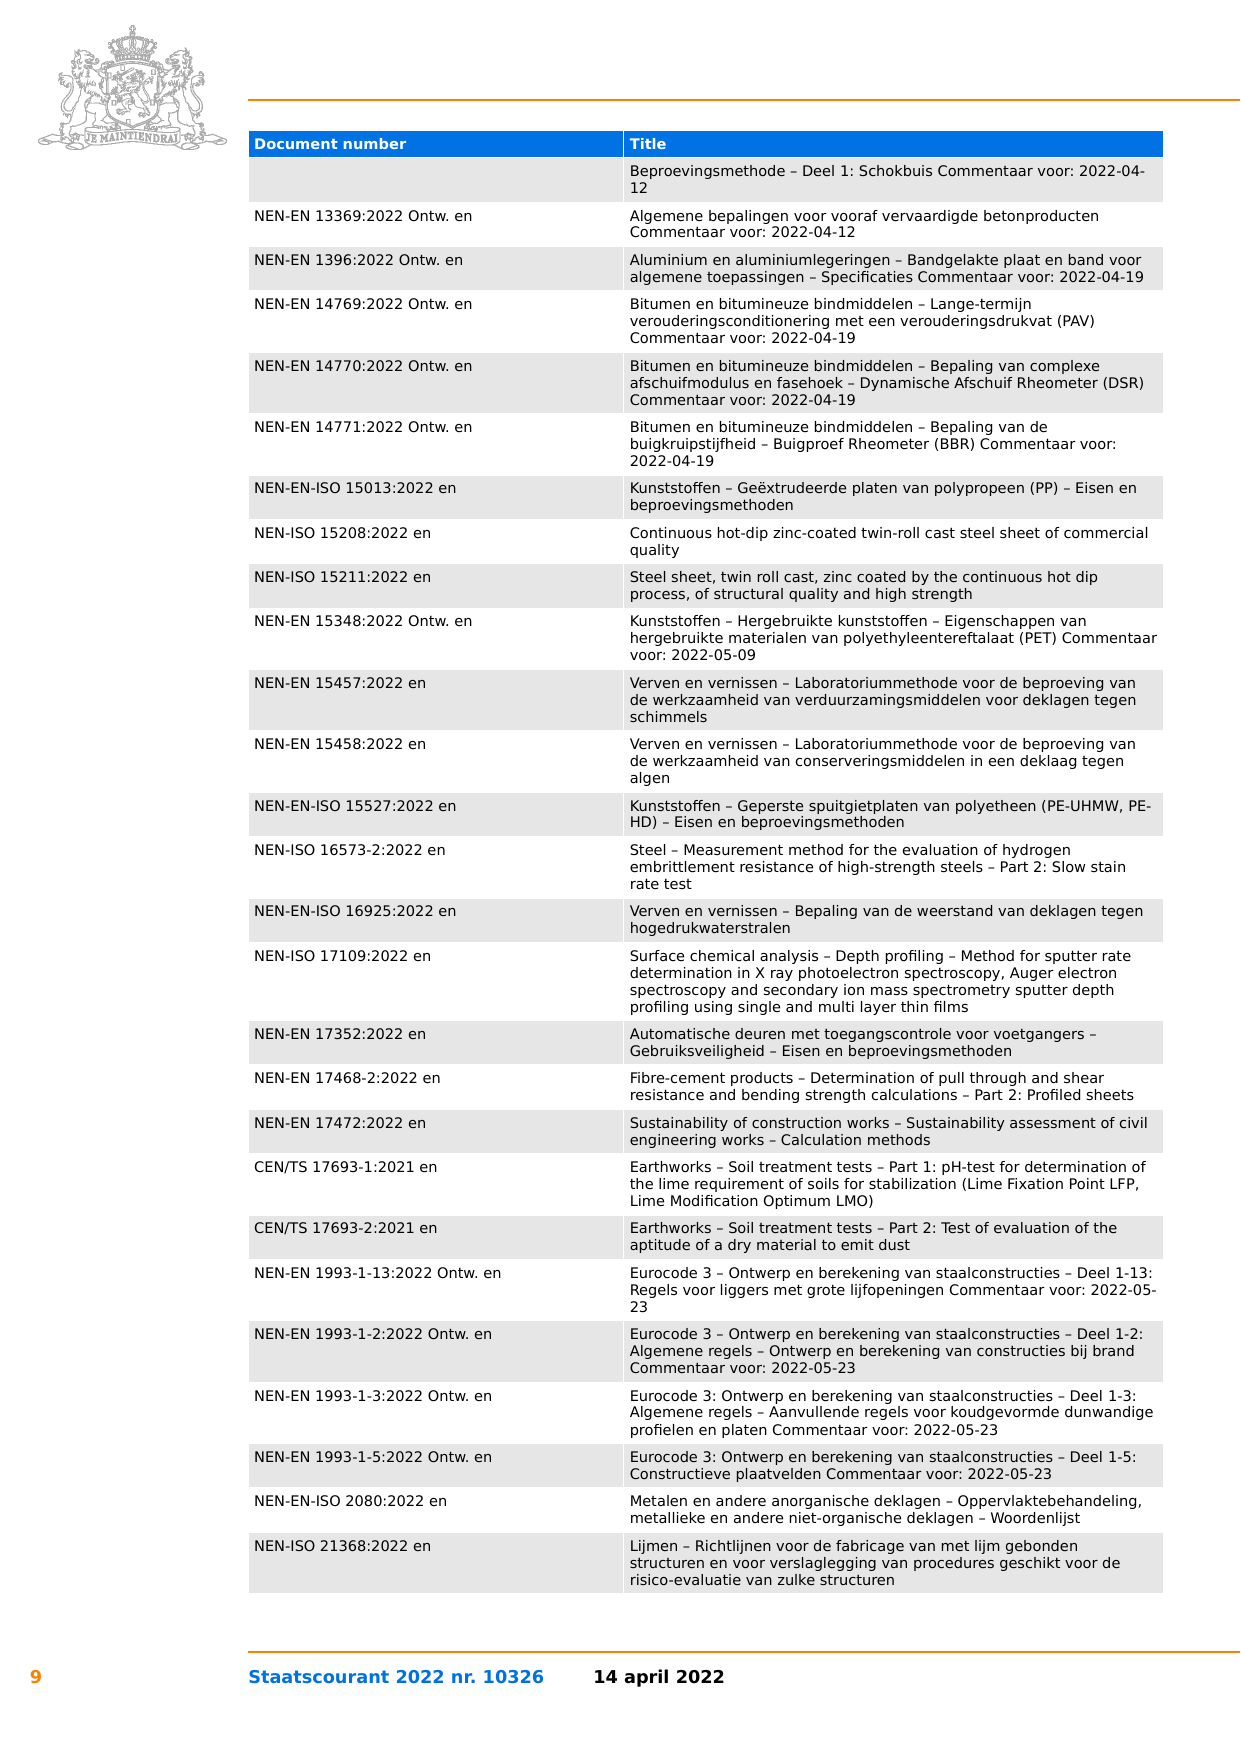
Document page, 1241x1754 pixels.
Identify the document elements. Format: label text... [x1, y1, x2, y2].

table_cell NEN-EN 15348:2022 Ontw. en [249, 609, 623, 669]
table_cell Surface chemical analysis – Depth profiling – Method for sputter rate determination in X ray photoelectron spectroscopy, Auger electron spectroscopy and secondary ion mass spectrometry sputter depth profiling using single and multi layer thin films [624, 943, 1163, 1020]
table_cell NEN-EN 15457:2022 en [249, 670, 623, 730]
table_cell [249, 158, 623, 202]
table_cell NEN-EN 14770:2022 Ontw. en [249, 353, 623, 413]
table_cell NEN-EN-ISO 2080:2022 en [249, 1489, 623, 1532]
table_cell Aluminium en aluminiumlegeringen – Bandgelakte plaat en band voor algemene toepassingen – Specificaties Commentaar voor: 2022-04-19 [624, 247, 1163, 290]
table_cell Eurocode 3: Ontwerp en berekening van staalconstructies – Deel 1-5: Constructieve plaatvelden Commentaar voor: 2022-05-23 [624, 1444, 1163, 1487]
table_cell Metalen en andere anorganische deklagen – Oppervlaktebehandeling, metallieke en andere niet-organische deklagen – Woordenlijst [624, 1489, 1163, 1532]
table_cell Verven en vernissen – Laboratoriummethode voor de beproeving van de werkzaamheid van verduurzamingsmiddelen voor deklagen tegen schimmels [624, 670, 1163, 730]
table_cell Earthworks – Soil treatment tests – Part 2: Test of evaluation of the aptitude of a dry material to emit dust [624, 1216, 1163, 1259]
table_cell Continuous hot-dip zinc-coated twin-roll cast steel sheet of commercial quality [624, 520, 1163, 563]
table_cell Kunststoffen – Geëxtrudeerde platen van polypropeen (PP) – Eisen en beproevingsmethoden [624, 476, 1163, 519]
table_cell NEN-EN 17468-2:2022 en [249, 1066, 623, 1109]
table_cell Beproevingsmethode – Deel 1: Schokbuis Commentaar voor: 2022-04-12 [624, 158, 1163, 202]
table_cell Bitumen en bitumineuze bindmiddelen – Bepaling van de buigkruipstijfheid – Buigproef Rheometer (BBR) Commentaar voor: 2022-04-19 [624, 414, 1163, 474]
table_header Document number [249, 131, 623, 157]
table_cell NEN-ISO 16573-2:2022 en [249, 837, 623, 897]
table_cell NEN-EN 1993-1-5:2022 Ontw. en [249, 1444, 623, 1487]
table_header Title [624, 131, 1163, 157]
table_cell NEN-EN 14769:2022 Ontw. en [249, 291, 623, 352]
table_cell Eurocode 3 – Ontwerp en berekening van staalconstructies – Deel 1-2: Algemene regels – Ontwerp en berekening van constructies bij brand Commentaar voor: 2022-05-23 [624, 1321, 1163, 1382]
table_cell Steel – Measurement method for the evaluation of hydrogen embrittlement resistance of high-strength steels – Part 2: Slow stain rate test [624, 837, 1163, 897]
table_cell NEN-EN 1993-1-3:2022 Ontw. en [249, 1383, 623, 1443]
table_cell NEN-EN 13369:2022 Ontw. en [249, 203, 623, 246]
table_cell NEN-EN-ISO 15527:2022 en [249, 793, 623, 836]
table_cell Algemene bepalingen voor vooraf vervaardigde betonproducten Commentaar voor: 2022-04-12 [624, 203, 1163, 246]
table_cell NEN-EN 17472:2022 en [249, 1110, 623, 1153]
table_cell NEN-EN 17352:2022 en [249, 1021, 623, 1064]
table_cell NEN-EN-ISO 16925:2022 en [249, 899, 623, 942]
table_cell Steel sheet, twin roll cast, zinc coated by the continuous hot dip process, of structural quality and high strength [624, 564, 1163, 608]
table_cell NEN-EN 15458:2022 en [249, 731, 623, 792]
table_cell Eurocode 3 – Ontwerp en berekening van staalconstructies – Deel 1-13: Regels voor liggers met grote lijfopeningen Commentaar voor: 2022-05-23 [624, 1260, 1163, 1320]
table_cell NEN-ISO 15211:2022 en [249, 564, 623, 608]
table_cell Verven en vernissen – Laboratoriummethode voor de beproeving van de werkzaamheid van conserveringsmiddelen in een deklaag tegen algen [624, 731, 1163, 792]
table_cell Earthworks – Soil treatment tests – Part 1: pH-test for determination of the lime requirement of soils for stabilization (Lime Fixation Point LFP, Lime Modification Optimum LMO) [624, 1154, 1163, 1214]
table_cell Bitumen en bitumineuze bindmiddelen – Lange-termijn verouderingsconditionering met een verouderingsdrukvat (PAV) Commentaar voor: 2022-04-19 [624, 291, 1163, 352]
picture [38, 25, 227, 150]
table_cell NEN-EN-ISO 15013:2022 en [249, 476, 623, 519]
table_cell NEN-ISO 21368:2022 en [249, 1533, 623, 1593]
table_cell NEN-EN 1993-1-13:2022 Ontw. en [249, 1260, 623, 1320]
table_cell CEN/TS 17693-2:2021 en [249, 1216, 623, 1259]
table_cell NEN-EN 1993-1-2:2022 Ontw. en [249, 1321, 623, 1382]
table_cell Kunststoffen – Geperste spuitgietplaten van polyetheen (PE-UHMW, PE-HD) – Eisen en beproevingsmethoden [624, 793, 1163, 836]
table_cell Fibre-cement products – Determination of pull through and shear resistance and bending strength calculations – Part 2: Profiled sheets [624, 1066, 1163, 1109]
table_cell NEN-EN 1396:2022 Ontw. en [249, 247, 623, 290]
table_cell NEN-EN 14771:2022 Ontw. en [249, 414, 623, 474]
table_cell Automatische deuren met toegangscontrole voor voetgangers – Gebruiksveiligheid – Eisen en beproevingsmethoden [624, 1021, 1163, 1064]
table_cell NEN-ISO 15208:2022 en [249, 520, 623, 563]
table_cell NEN-ISO 17109:2022 en [249, 943, 623, 1020]
table_cell Sustainability of construction works – Sustainability assessment of civil engineering works – Calculation methods [624, 1110, 1163, 1153]
table_cell Eurocode 3: Ontwerp en berekening van staalconstructies – Deel 1-3: Algemene regels – Aanvullende regels voor koudgevormde dunwandige profielen en platen Commentaar voor: 2022-05-23 [624, 1383, 1163, 1443]
table_cell CEN/TS 17693-1:2021 en [249, 1154, 623, 1214]
table_cell Lijmen – Richtlijnen voor de fabricage van met lijm gebonden structuren en voor verslaglegging van procedures geschikt voor de risico-evaluatie van zulke structuren [624, 1533, 1163, 1593]
table_cell Bitumen en bitumineuze bindmiddelen – Bepaling van complexe afschuifmodulus en fasehoek – Dynamische Afschuif Rheometer (DSR) Commentaar voor: 2022-04-19 [624, 353, 1163, 413]
table_cell Kunststoffen – Hergebruikte kunststoffen – Eigenschappen van hergebruikte materialen van polyethyleentereftalaat (PET) Commentaar voor: 2022-05-09 [624, 609, 1163, 669]
table_cell Verven en vernissen – Bepaling van de weerstand van deklagen tegen hogedrukwaterstralen [624, 899, 1163, 942]
